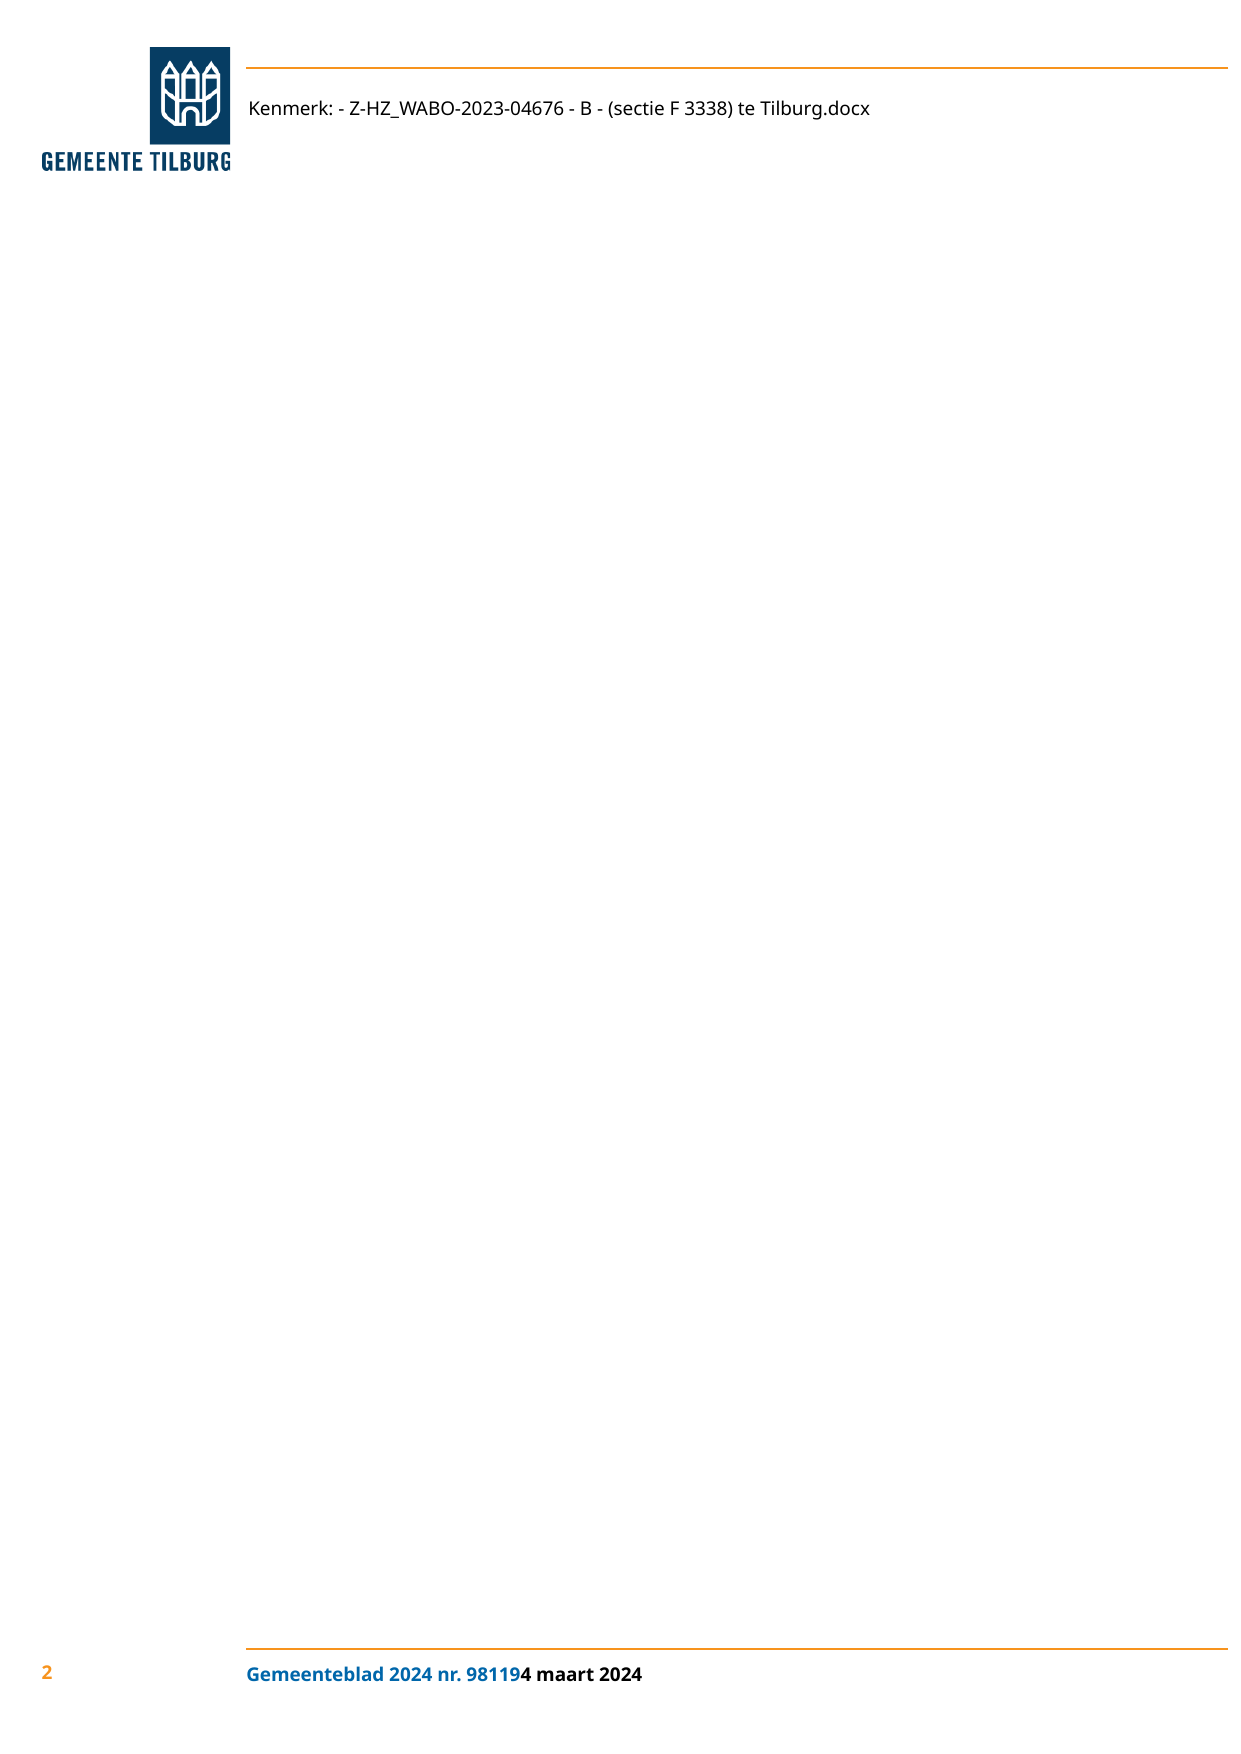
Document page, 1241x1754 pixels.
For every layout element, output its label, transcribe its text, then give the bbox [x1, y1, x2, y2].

picture [41, 47, 231, 172]
text Kenmerk: - Z-HZ_WABO-2023-04676 - B - (sectie F 3338) te Tilburg.docx [248, 95, 1152, 121]
